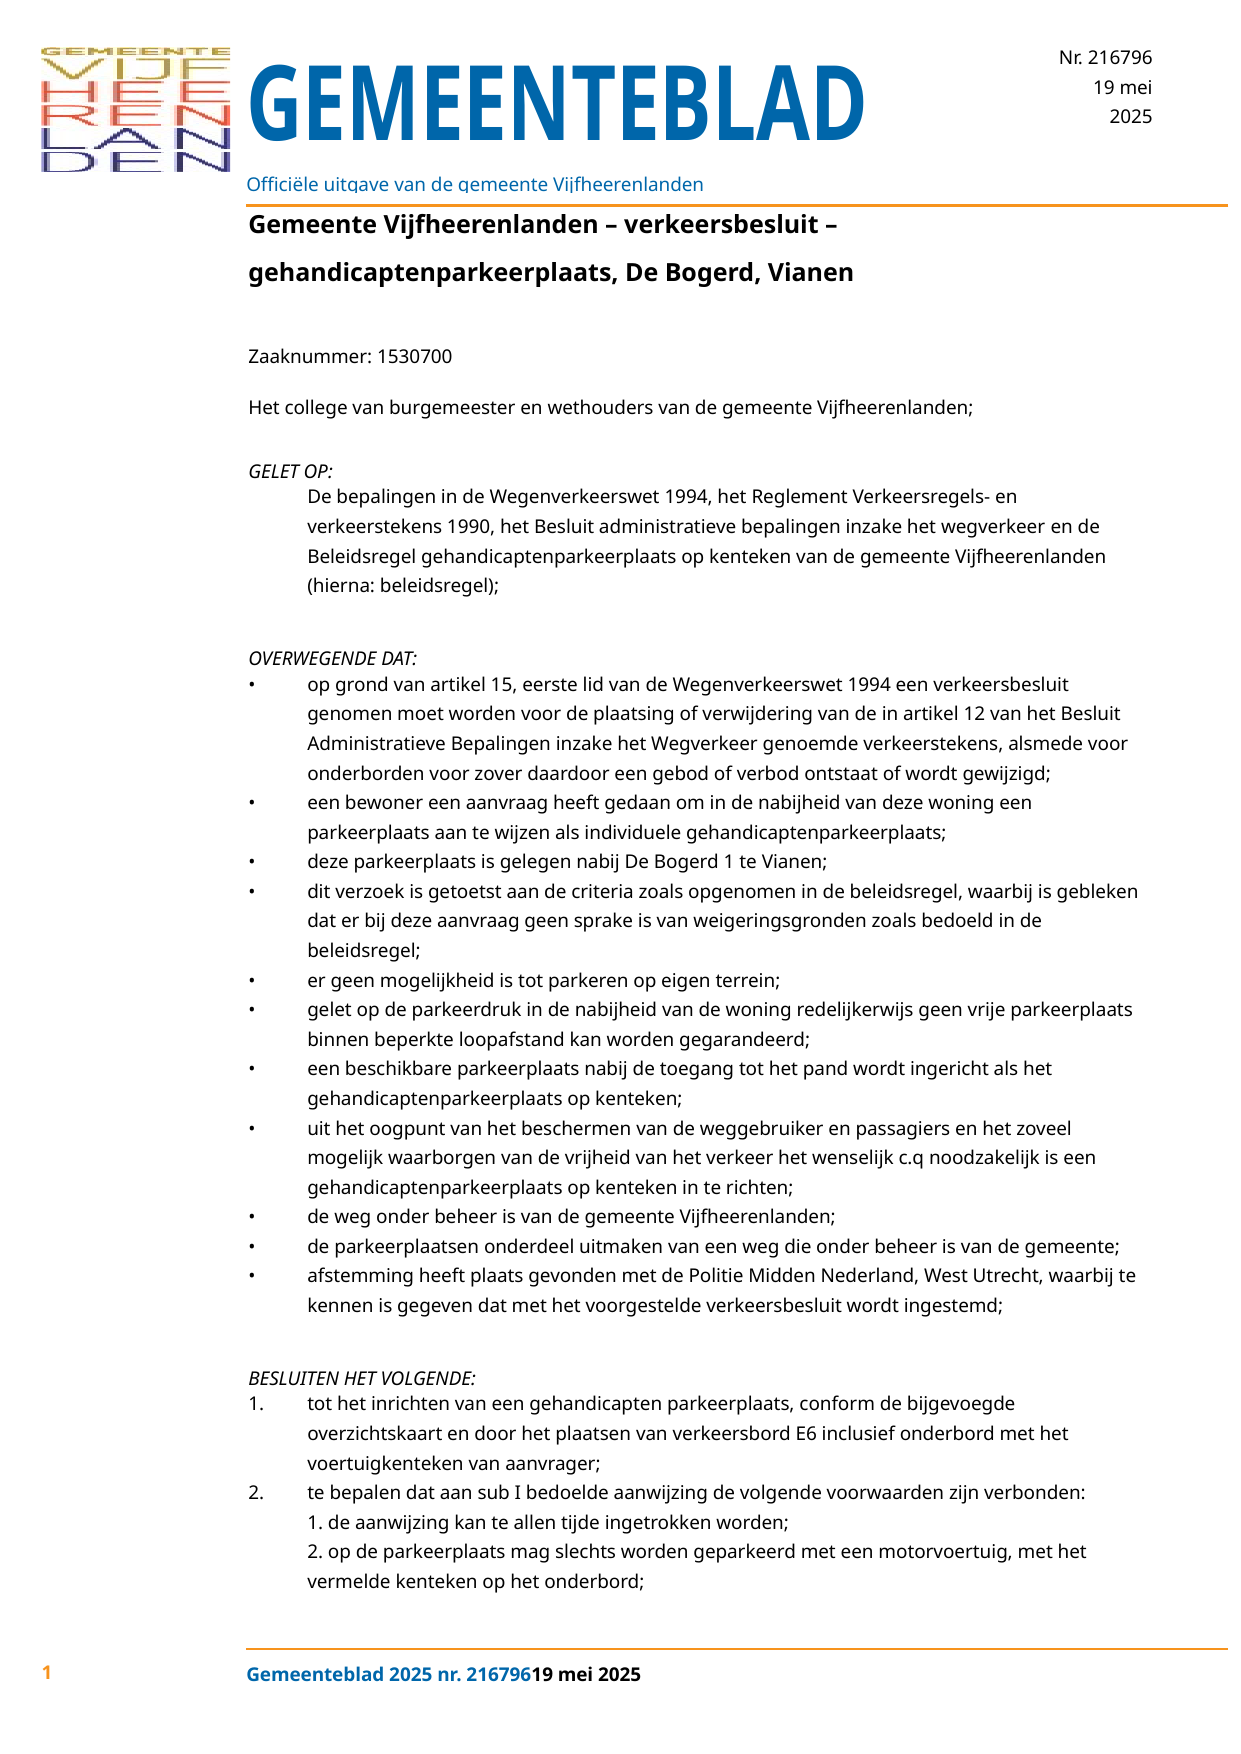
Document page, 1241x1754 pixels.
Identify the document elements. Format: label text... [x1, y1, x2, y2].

text Zaaknummer: 1530700 [248, 344, 1152, 369]
list een bewoner een aanvraag heeft gedaan om in de nabijheid van deze woning een parkeerplaats aan te wijzen als individuele gehandicaptenparkeerplaats; [248, 789, 1152, 844]
list 2. op de parkeerplaats mag slechts worden geparkeerd met een motorvoertuig, met het vermelde kenteken op het onderbord; [248, 1538, 1152, 1594]
picture [41, 47, 231, 172]
list de weg onder beheer is van de gemeente Vijfheerenlanden; [248, 1203, 1152, 1229]
list De bepalingen in de Wegenverkeerswet 1994, het Reglement Verkeersregels- en verkeerstekens 1990, het Besluit administratieve bepalingen inzake het wegverkeer en de Beleidsregel gehandicaptenparkeerplaats op kenteken van de gemeente Vijfheerenlanden (hierna: beleidsregel); [248, 484, 1152, 598]
list afstemming heeft plaats gevonden met de Politie Midden Nederland, West Utrecht, waarbij te kennen is gegeven dat met het voorgestelde verkeersbesluit wordt ingestemd; [248, 1263, 1152, 1318]
list tot het inrichten van een gehandicapten parkeerplaats, conform de bijgevoegde overzichtskaart en door het plaatsen van verkeersbord E6 inclusief onderbord met het voertuigkenteken van aanvrager; [248, 1391, 1152, 1476]
text OVERWEGENDE DAT: [248, 645, 1152, 671]
list een beschikbare parkeerplaats nabij de toegang tot het pand wordt ingericht als het gehandicaptenparkeerplaats op kenteken; [248, 1056, 1152, 1111]
text Het college van burgemeester en wethouders van de gemeente Vijfheerenlanden; [248, 394, 1152, 420]
list er geen mogelijkheid is tot parkeren op eigen terrein; [248, 967, 1152, 992]
list op grond van artikel 15, eerste lid van de Wegenverkeerswet 1994 een verkeersbesluit genomen moet worden voor de plaatsing of verwijdering van de in artikel 12 van het Besluit Administratieve Bepalingen inzake het Wegverkeer genoemde verkeerstekens, alsmede voor onderborden voor zover daardoor een gebod of verbod ontstaat of wordt gewijzigd; [248, 671, 1152, 785]
list uit het oogpunt van het beschermen van de weggebruiker en passagiers en het zoveel mogelijk waarborgen van de vrijheid van het verkeer het wenselijk c.q noodzakelijk is een gehandicaptenparkeerplaats op kenteken in te richten; [248, 1115, 1152, 1199]
list de parkeerplaatsen onderdeel uitmaken van een weg die onder beheer is van de gemeente; [248, 1233, 1152, 1259]
list dit verzoek is getoetst aan de criteria zoals opgenomen in de beleidsregel, waarbij is gebleken dat er bij deze aanvraag geen sprake is van weigeringsgronden zoals bedoeld in de beleidsregel; [248, 878, 1152, 963]
text Gemeente Vijfheerenlanden – verkeersbesluit – gehandicaptenparkeerplaats, De Bogerd, Vianen [248, 207, 1152, 288]
list deze parkeerplaats is gelegen nabij De Bogerd 1 te Vianen; [248, 848, 1152, 874]
list gelet op de parkeerdruk in de nabijheid van de woning redelijkerwijs geen vrije parkeerplaats binnen beperkte loopafstand kan worden gegarandeerd; [248, 996, 1152, 1052]
list te bepalen dat aan sub I bedoelde aanwijzing de volgende voorwaarden zijn verbonden: [248, 1479, 1152, 1505]
text BESLUITEN HET VOLGENDE: [248, 1365, 1152, 1391]
list 1. de aanwijzing kan te allen tijde ingetrokken worden; [248, 1509, 1152, 1535]
text GELET OP: [248, 458, 1152, 484]
